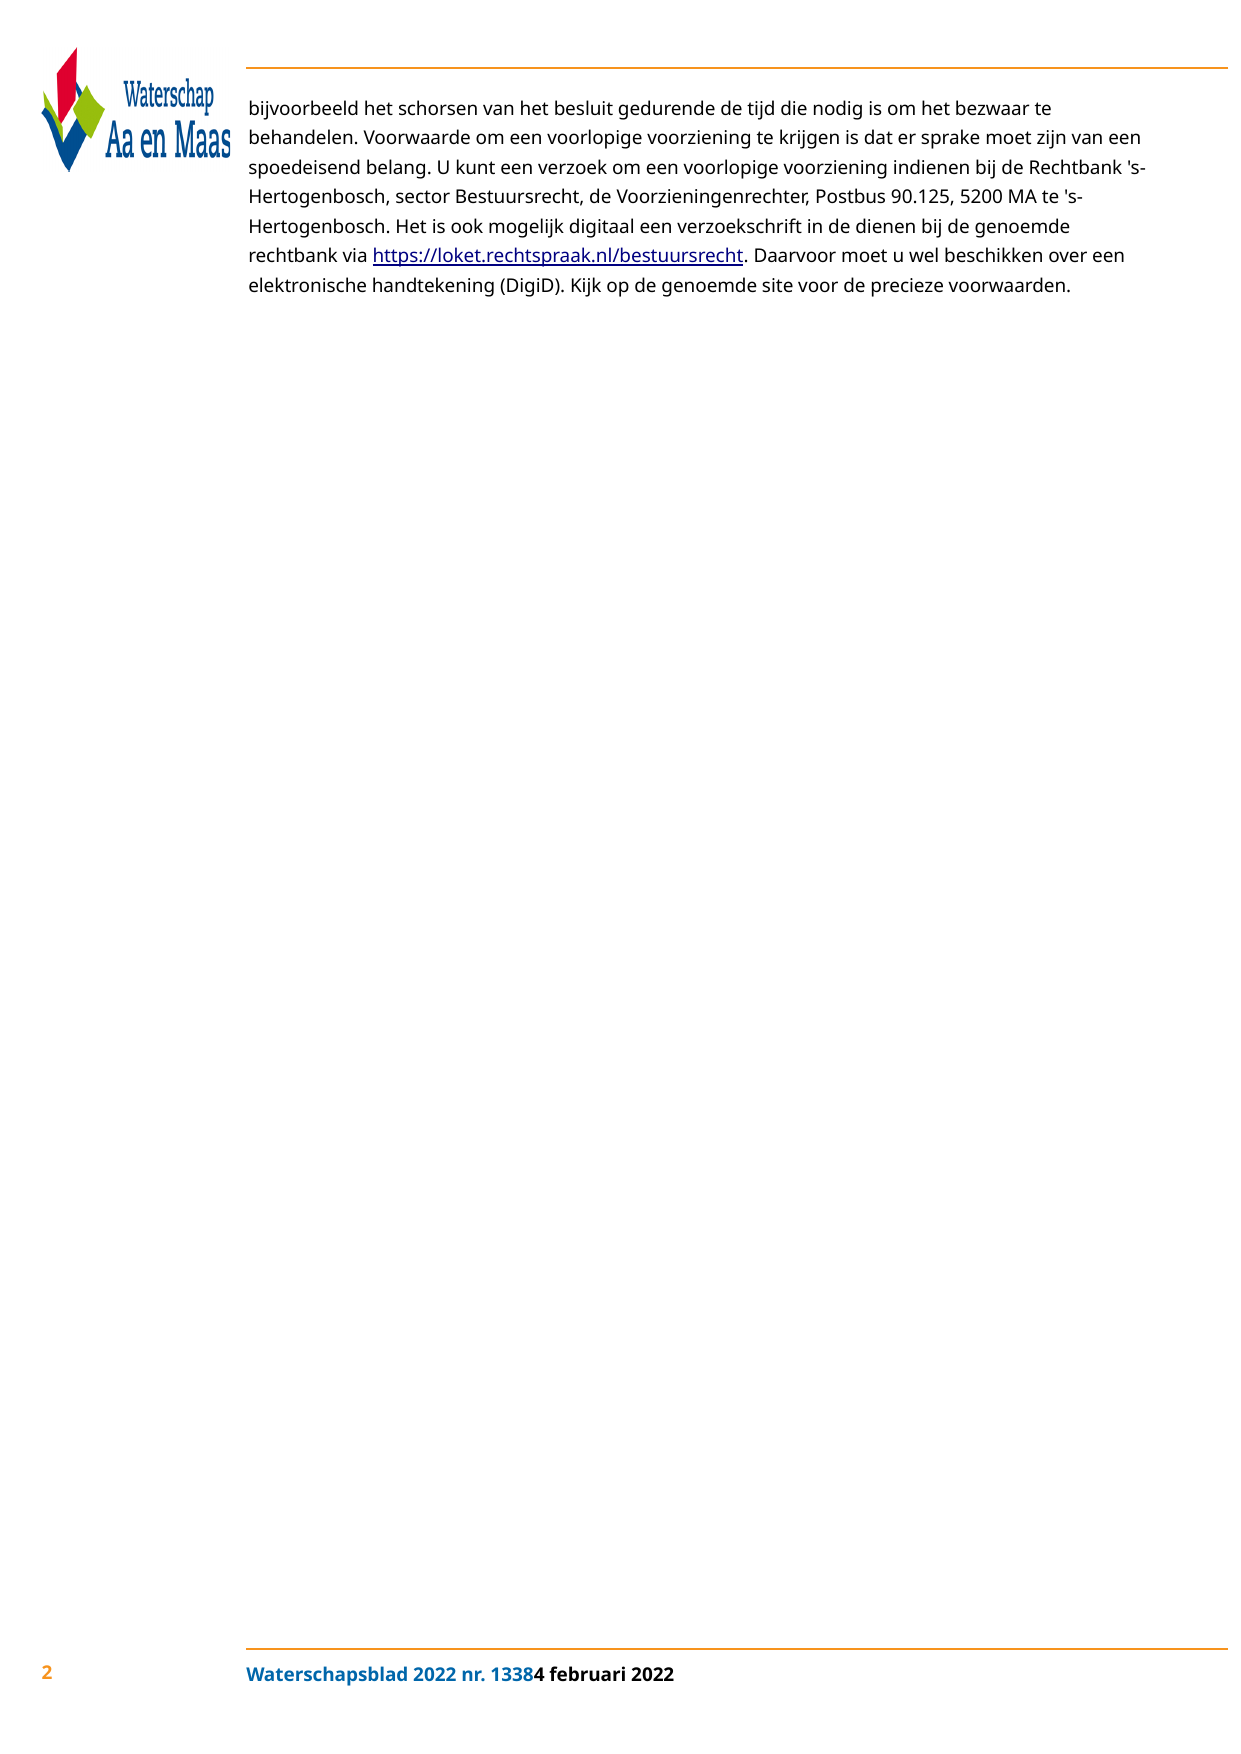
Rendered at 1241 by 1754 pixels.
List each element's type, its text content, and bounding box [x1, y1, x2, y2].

text bijvoorbeeld het schorsen van het besluit gedurende de tijd die nodig is om het bezwaar te behandelen. Voorwaarde om een voorlopige voorziening te krijgen is dat er sprake moet zijn van een spoedeisend belang. U kunt een verzoek om een voorlopige voorziening indienen bij de Rechtbank 's-Hertogenbosch, sector Bestuursrecht, de Voorzieningenrechter, Postbus 90.125, 5200 MA te 's-Hertogenbosch. Het is ook mogelijk digitaal een verzoekschrift in de dienen bij de genoemde rechtbank via https://loket.rechtspraak.nl/bestuursrecht. Daarvoor moet u wel beschikken over een elektronische handtekening (DigiD). Kijk op de genoemde site voor de precieze voorwaarden. [248, 95, 1152, 298]
picture [41, 47, 231, 172]
